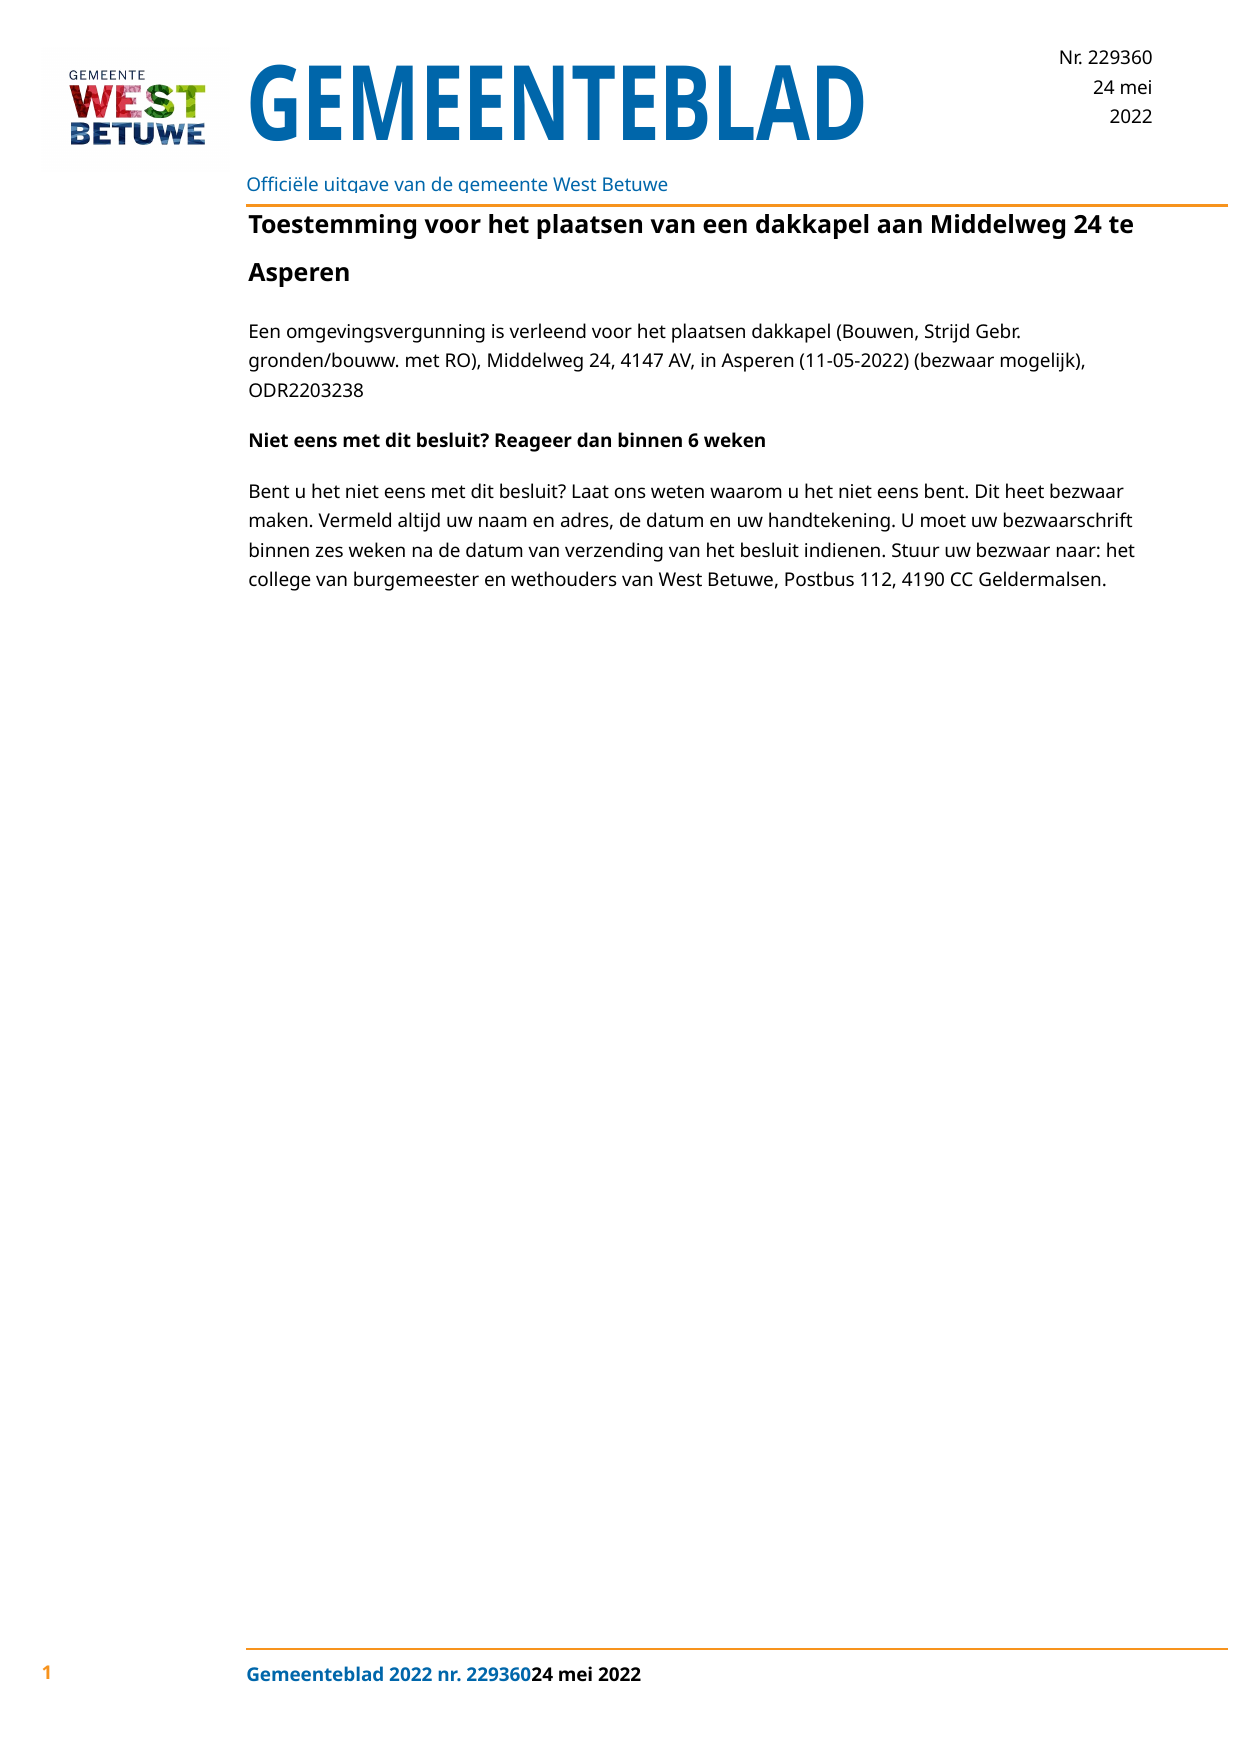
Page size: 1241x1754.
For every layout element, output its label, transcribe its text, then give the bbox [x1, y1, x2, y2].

text Bent u het niet eens met dit besluit? Laat ons weten waarom u het niet eens bent. Dit heet bezwaar maken. Vermeld altijd uw naam en adres, de datum en uw handtekening. U moet uw bezwaarschrift binnen zes weken na de datum van verzending van het besluit indienen. Stuur uw bezwaar naar: het college van burgemeester en wethouders van West Betuwe, Postbus 112, 4190 CC Geldermalsen. [248, 478, 1152, 592]
text Toestemming voor het plaatsen van een dakkapel aan Middelweg 24 te Asperen [248, 207, 1152, 288]
picture [41, 47, 231, 172]
text Een omgevingsvergunning is verleend voor het plaatsen dakkapel (Bouwen, Strijd Gebr. gronden/bouww. met RO), Middelweg 24, 4147 AV, in Asperen (11-05-2022) (bezwaar mogelijk), ODR2203238 [248, 318, 1152, 403]
text Niet eens met dit besluit? Reageer dan binnen 6 weken [248, 427, 1152, 453]
